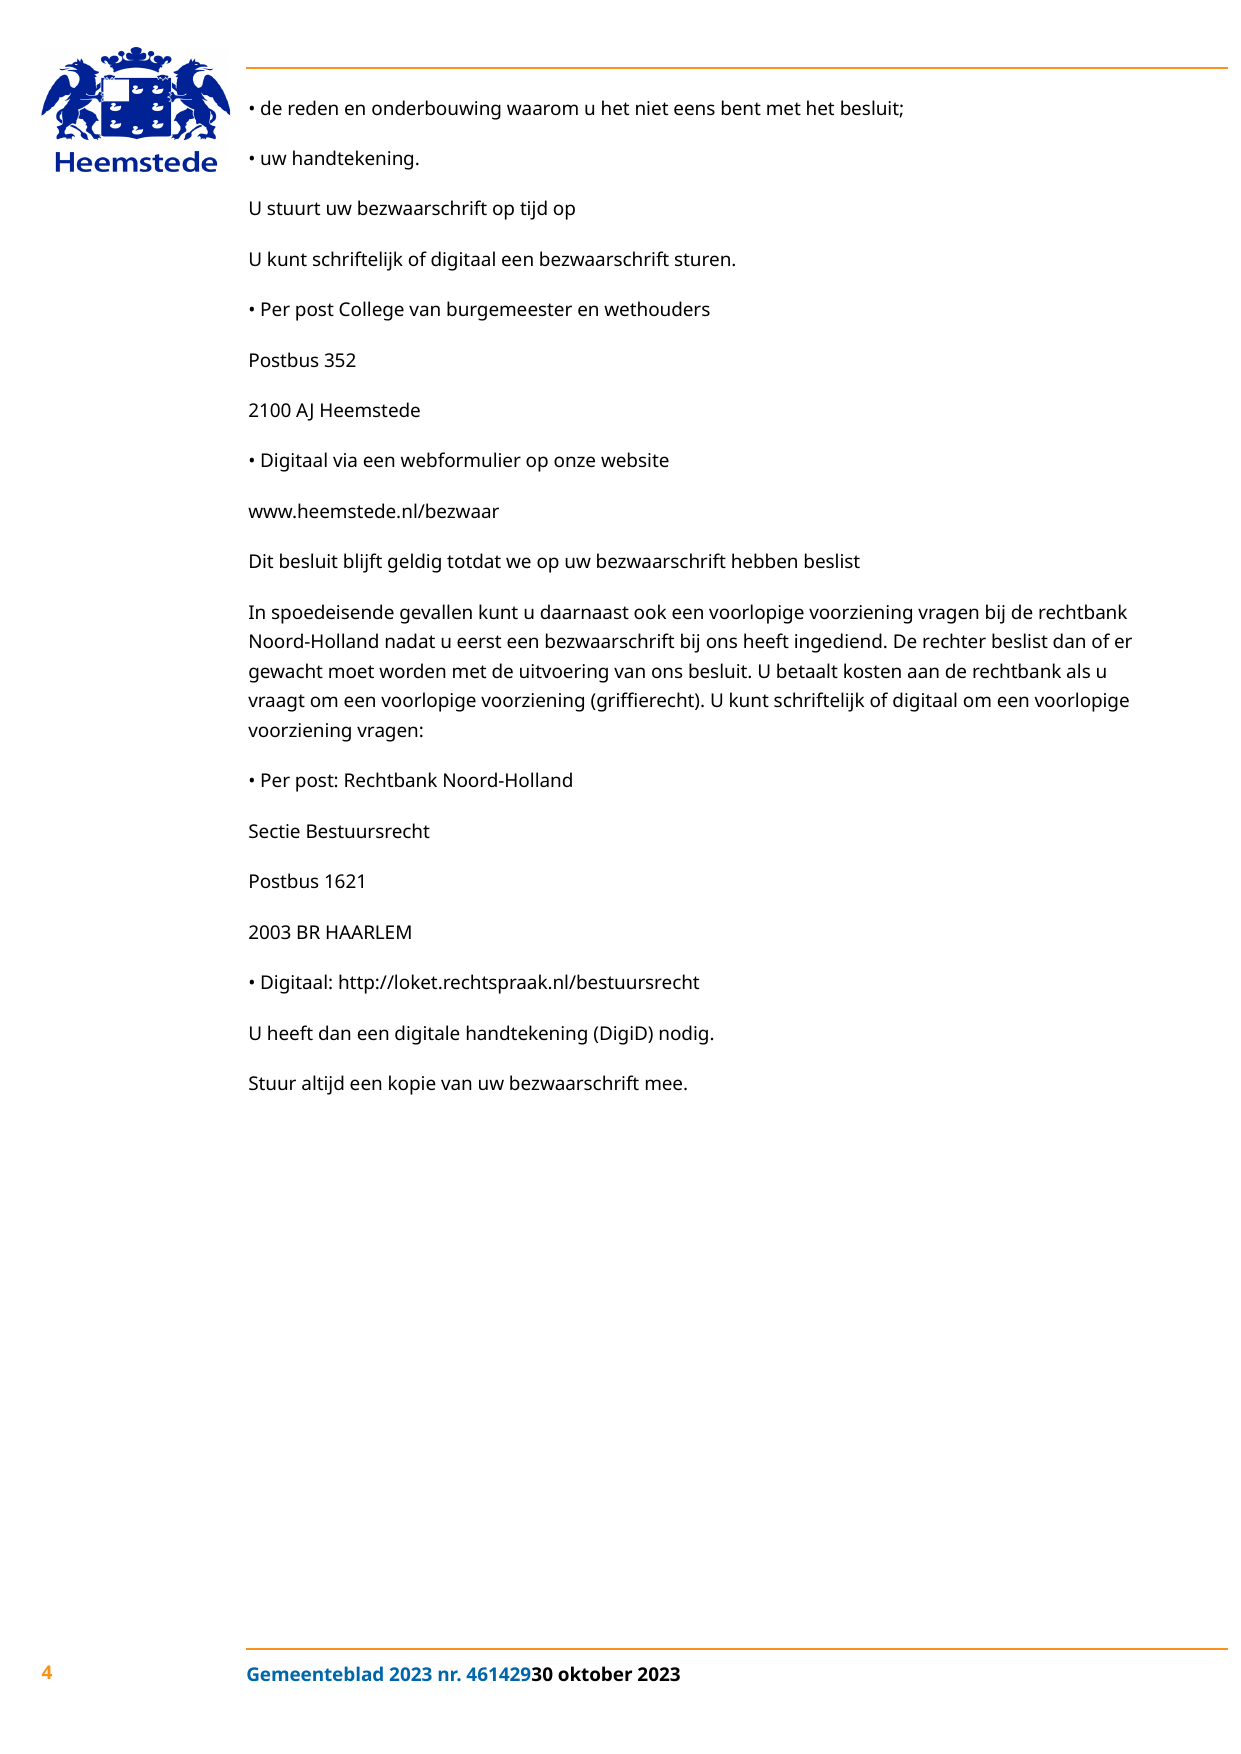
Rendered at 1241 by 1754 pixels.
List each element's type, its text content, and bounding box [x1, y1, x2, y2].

text Postbus 352 [248, 347, 1152, 373]
text U kunt schriftelijk of digitaal een bezwaarschrift sturen. [248, 246, 1152, 272]
text U stuurt uw bezwaarschrift op tijd op [248, 196, 1152, 221]
text In spoedeisende gevallen kunt u daarnaast ook een voorlopige voorziening vragen bij de rechtbank Noord-Holland nadat u eerst een bezwaarschrift bij ons heeft ingediend. De rechter beslist dan of er gewacht moet worden met de uitvoering van ons besluit. U betaalt kosten aan de rechtbank als u vraagt om een voorlopige voorziening (griffierecht). U kunt schriftelijk of digitaal om een voorlopige voorziening vragen: [248, 599, 1152, 743]
text U heeft dan een digitale handtekening (DigiD) nodig. [248, 1020, 1152, 1046]
text 2100 AJ Heemstede [248, 397, 1152, 423]
text • Per post College van burgemeester en wethouders [248, 296, 1152, 322]
text • Per post: Rechtbank Noord-Holland [248, 768, 1152, 793]
text www.heemstede.nl/bezwaar [248, 498, 1152, 524]
text • uw handtekening. [248, 145, 1152, 171]
text • Digitaal: http://loket.rechtspraak.nl/bestuursrecht [248, 969, 1152, 995]
text Stuur altijd een kopie van uw bezwaarschrift mee. [248, 1070, 1152, 1096]
text • de reden en onderbouwing waarom u het niet eens bent met het besluit; [248, 95, 1152, 121]
text Sectie Bestuursrecht [248, 818, 1152, 844]
text Postbus 1621 [248, 868, 1152, 894]
text Dit besluit blijft geldig totdat we op uw bezwaarschrift hebben beslist [248, 548, 1152, 574]
picture [41, 47, 231, 172]
text 2003 BR HAARLEM [248, 919, 1152, 945]
text • Digitaal via een webformulier op onze website [248, 448, 1152, 473]
